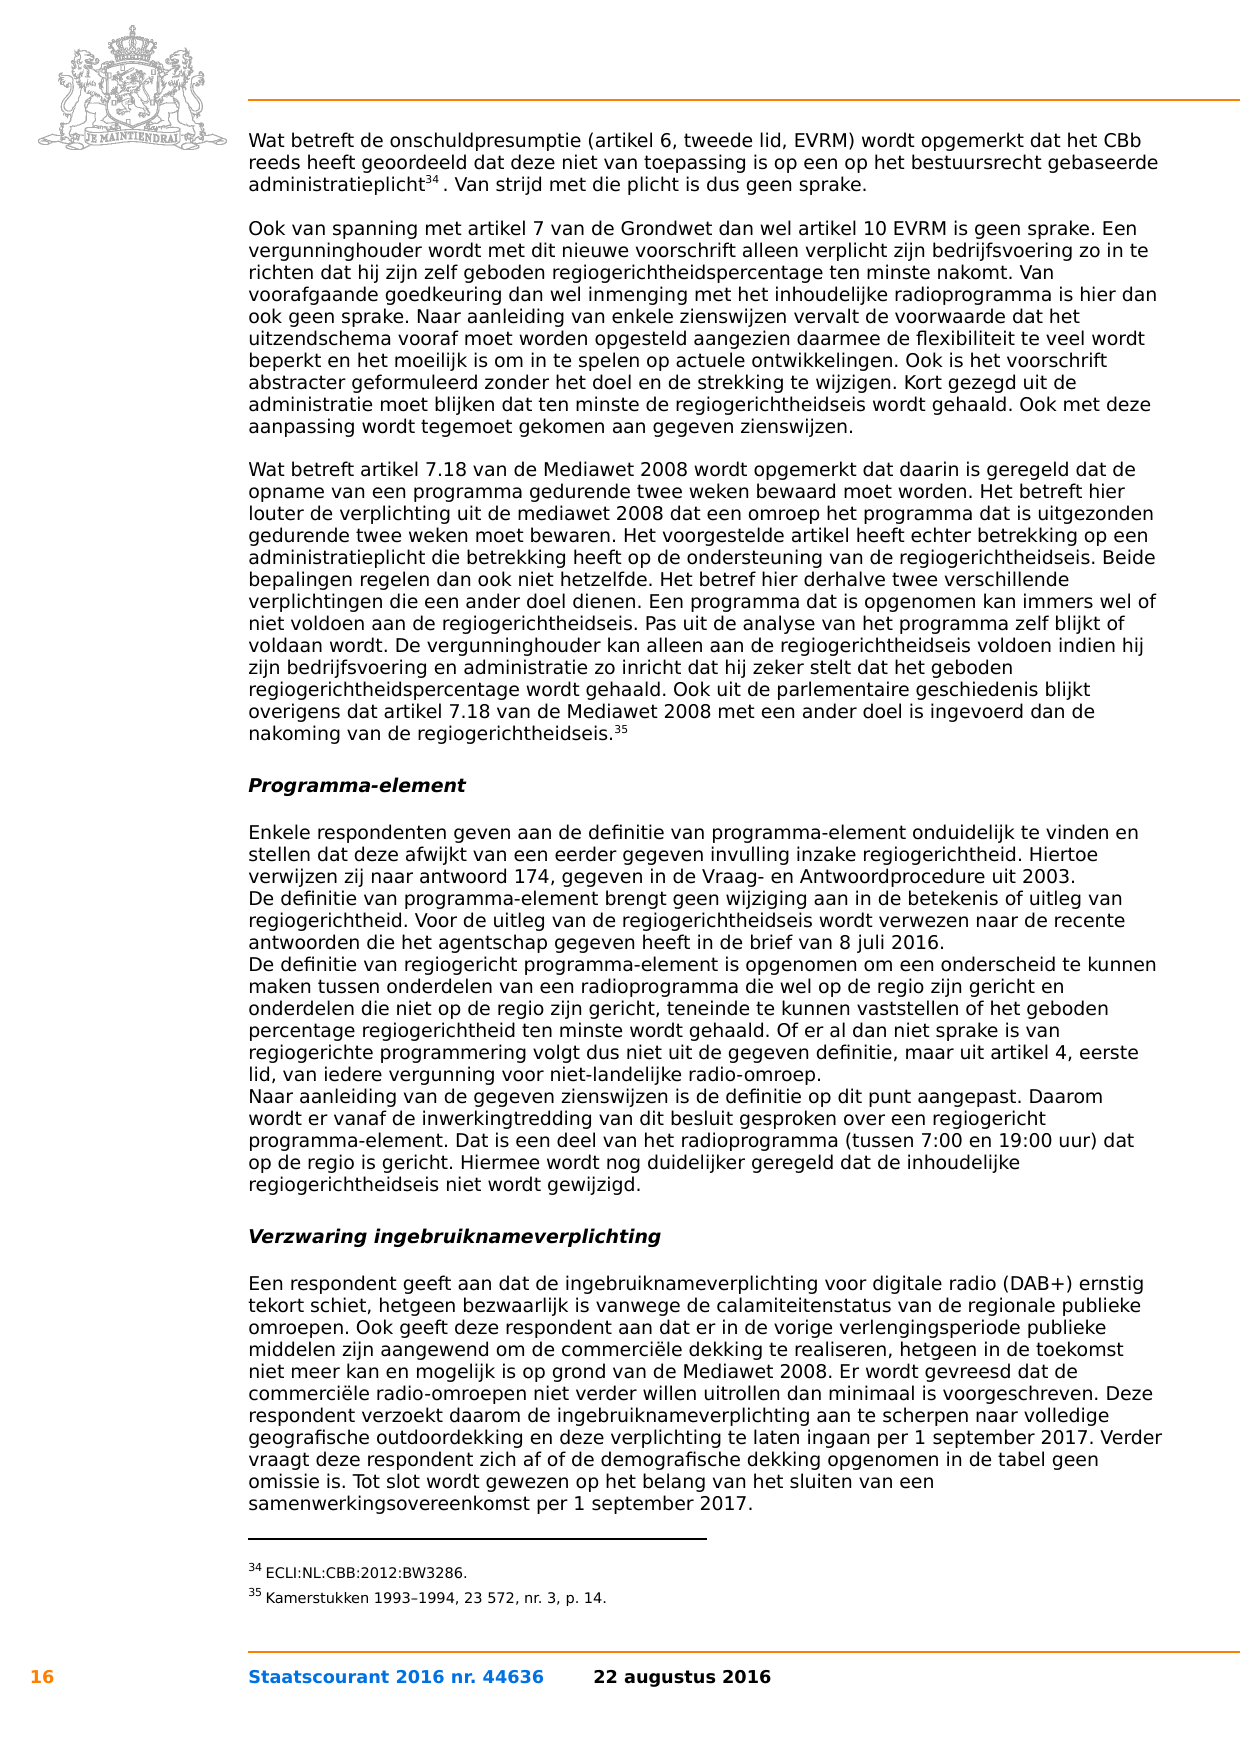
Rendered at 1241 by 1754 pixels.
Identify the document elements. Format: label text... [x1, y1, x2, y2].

subtitle Programma-element [248, 775, 1163, 797]
text ECLI:NL:CBB:2012:BW3286. [248, 1561, 1163, 1583]
text Een respondent geeft aan dat de ingebruiknameverplichting voor digitale radio (DAB+) ernstig tekort schiet, hetgeen bezwaarlijk is vanwege de calamiteitenstatus van de regionale publieke omroepen. Ook geeft deze respondent aan dat er in de vorige verlengingsperiode publieke middelen zijn aangewend om de commerciële dekking te realiseren, hetgeen in de toekomst niet meer kan en mogelijk is op grond van de Mediawet 2008. Er wordt gevreesd dat de commerciële radio-omroepen niet verder willen uitrollen dan minimaal is voorgeschreven. Deze respondent verzoekt daarom de ingebruiknameverplichting aan te scherpen naar volledige geografische outdoordekking en deze verplichting te laten ingaan per 1 september 2017. Verder vraagt deze respondent zich af of de demografische dekking opgenomen in de tabel geen omissie is. Tot slot wordt gewezen op het belang van het sluiten van een samenwerkingsovereenkomst per 1 september 2017. [248, 1273, 1163, 1514]
text Wat betreft de onschuldpresumptie (artikel 6, tweede lid, EVRM) wordt opgemerkt dat het CBb reeds heeft geoordeeld dat deze niet van toepassing is op een op het bestuursrecht gebaseerde administratieplicht. Van strijd met die plicht is dus geen sprake. [248, 130, 1163, 196]
text Ook van spanning met artikel 7 van de Grondwet dan wel artikel 10 EVRM is geen sprake. Een vergunninghouder wordt met dit nieuwe voorschrift alleen verplicht zijn bedrijfsvoering zo in te richten dat hij zijn zelf geboden regiogerichtheidspercentage ten minste nakomt. Van voorafgaande goedkeuring dan wel inmenging met het inhoudelijke radioprogramma is hier dan ook geen sprake. Naar aanleiding van enkele zienswijzen vervalt de voorwaarde dat het uitzendschema vooraf moet worden opgesteld aangezien daarmee de flexibiliteit te veel wordt beperkt en het moeilijk is om in te spelen op actuele ontwikkelingen. Ook is het voorschrift abstracter geformuleerd zonder het doel en de strekking te wijzigen. Kort gezegd uit de administratie moet blijken dat ten minste de regiogerichtheidseis wordt gehaald. Ook met deze aanpassing wordt tegemoet gekomen aan gegeven zienswijzen. [248, 218, 1163, 437]
picture [38, 25, 227, 150]
text Wat betreft artikel 7.18 van de Mediawet 2008 wordt opgemerkt dat daarin is geregeld dat de opname van een programma gedurende twee weken bewaard moet worden. Het betreft hier louter de verplichting uit de mediawet 2008 dat een omroep het programma dat is uitgezonden gedurende twee weken moet bewaren. Het voorgestelde artikel heeft echter betrekking op een administratieplicht die betrekking heeft op de ondersteuning van de regiogerichtheidseis. Beide bepalingen regelen dan ook niet hetzelfde. Het betref hier derhalve twee verschillende verplichtingen die een ander doel dienen. Een programma dat is opgenomen kan immers wel of niet voldoen aan de regiogerichtheidseis. Pas uit de analyse van het programma zelf blijkt of voldaan wordt. De vergunninghouder kan alleen aan de regiogerichtheidseis voldoen indien hij zijn bedrijfsvoering en administratie zo inricht dat hij zeker stelt dat het geboden regiogerichtheidspercentage wordt gehaald. Ook uit de parlementaire geschiedenis blijkt overigens dat artikel 7.18 van de Mediawet 2008 met een ander doel is ingevoerd dan de nakoming van de regiogerichtheidseis. [248, 459, 1163, 745]
text De definitie van regiogericht programma-element is opgenomen om een onderscheid te kunnen maken tussen onderdelen van een radioprogramma die wel op de regio zijn gericht en onderdelen die niet op de regio zijn gericht, teneinde te kunnen vaststellen of het geboden percentage regiogerichtheid ten minste wordt gehaald. Of er al dan niet sprake is van regiogerichte programmering volgt dus niet uit de gegeven definitie, maar uit artikel 4, eerste lid, van iedere vergunning voor niet-landelijke radio-omroep. [248, 954, 1163, 1086]
text Enkele respondenten geven aan de definitie van programma-element onduidelijk te vinden en stellen dat deze afwijkt van een eerder gegeven invulling inzake regiogerichtheid. Hiertoe verwijzen zij naar antwoord 174, gegeven in de Vraag- en Antwoordprocedure uit 2003. [248, 822, 1163, 888]
text De definitie van programma-element brengt geen wijziging aan in de betekenis of uitleg van regiogerichtheid. Voor de uitleg van de regiogerichtheidseis wordt verwezen naar de recente antwoorden die het agentschap gegeven heeft in de brief van 8 juli 2016. [248, 888, 1163, 954]
subtitle Verzwaring ingebruiknameverplichting [248, 1226, 1163, 1248]
text Naar aanleiding van de gegeven zienswijzen is de definitie op dit punt aangepast. Daarom wordt er vanaf de inwerkingtredding van dit besluit gesproken over een regiogericht programma-element. Dat is een deel van het radioprogramma (tussen 7:00 en 19:00 uur) dat op de regio is gericht. Hiermee wordt nog duidelijker geregeld dat de inhoudelijke regiogerichtheidseis niet wordt gewijzigd. [248, 1086, 1163, 1196]
text Kamerstukken 1993–1994, 23 572, nr. 3, p. 14. [248, 1586, 1163, 1608]
